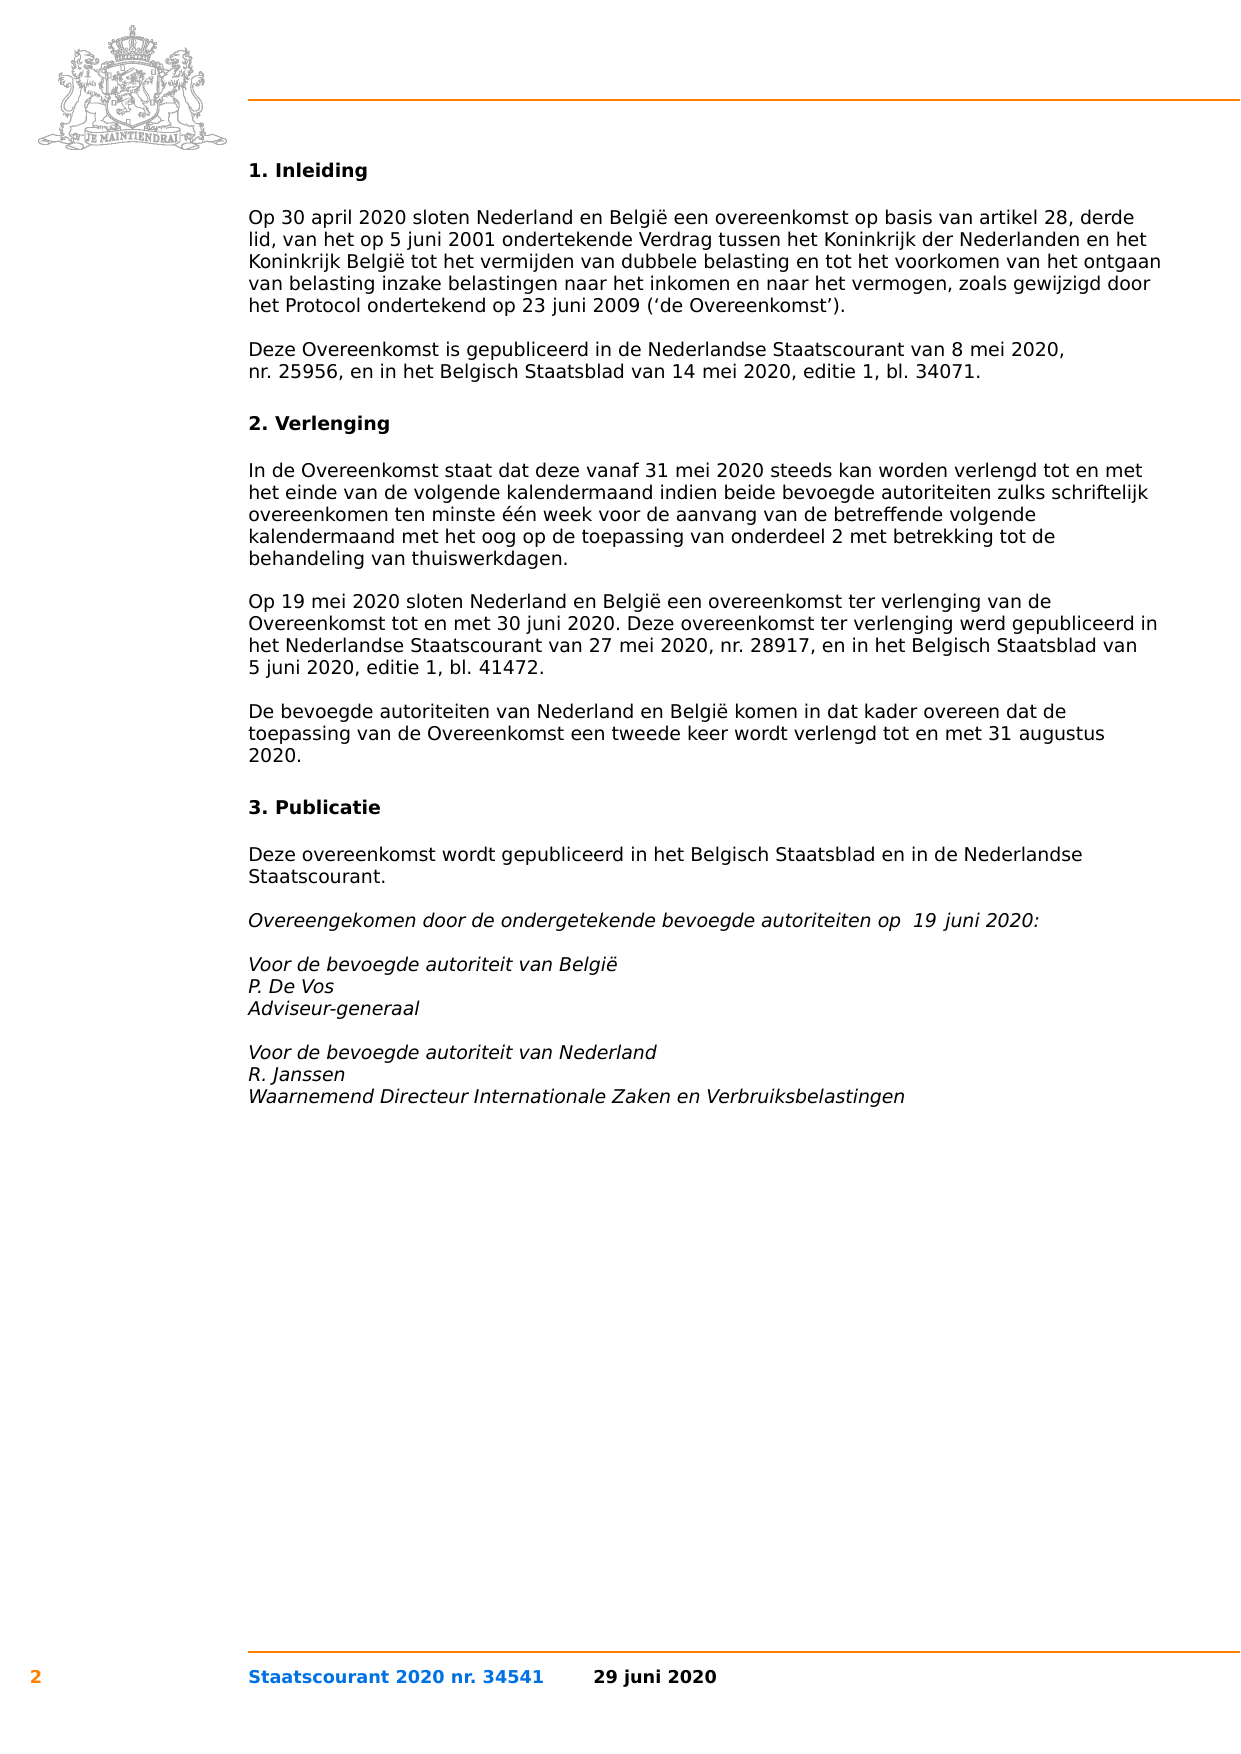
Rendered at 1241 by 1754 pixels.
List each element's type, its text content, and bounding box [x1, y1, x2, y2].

subtitle 2. Verlenging [248, 413, 1163, 434]
text Voor de bevoegde autoriteit van Nederland R. Janssen Waarnemend Directeur Internationale Zaken en Verbruiksbelastingen [248, 1042, 1163, 1107]
text Voor de bevoegde autoriteit van België P. De Vos Adviseur-generaal [248, 954, 1163, 1020]
text Op 30 april 2020 sloten Nederland en België een overeenkomst op basis van artikel 28, derde lid, van het op 5 juni 2001 ondertekende Verdrag tussen het Koninkrijk der Nederlanden en het Koninkrijk België tot het vermijden van dubbele belasting en tot het voorkomen van het ontgaan van belasting inzake belastingen naar het inkomen en naar het vermogen, zoals gewijzigd door het Protocol ondertekend op 23 juni 2009 (‘de Overeenkomst’). [248, 207, 1163, 317]
text In de Overeenkomst staat dat deze vanaf 31 mei 2020 steeds kan worden verlengd tot en met het einde van de volgende kalendermaand indien beide bevoegde autoriteiten zulks schriftelijk overeenkomen ten minste één week voor de aanvang van de betreffende volgende kalendermaand met het oog op de toepassing van onderdeel 2 met betrekking tot de behandeling van thuiswerkdagen. [248, 459, 1163, 569]
text Op 19 mei 2020 sloten Nederland en België een overeenkomst ter verlenging van de Overeenkomst tot en met 30 juni 2020. Deze overeenkomst ter verlenging werd gepubliceerd in het Nederlandse Staatscourant van 27 mei 2020, nr. 28917, en in het Belgisch Staatsblad van 5 juni 2020, editie 1, bl. 41472. [248, 591, 1163, 679]
text Deze overeenkomst wordt gepubliceerd in het Belgisch Staatsblad en in de Nederlandse Staatscourant. [248, 844, 1163, 888]
text Overeengekomen door de ondergetekende bevoegde autoriteiten op 19 juni 2020: [248, 910, 1163, 932]
subtitle 1. Inleiding [248, 160, 1163, 182]
text Deze Overeenkomst is gepubliceerd in de Nederlandse Staatscourant van 8 mei 2020, nr. 25956, en in het Belgisch Staatsblad van 14 mei 2020, editie 1, bl. 34071. [248, 339, 1163, 383]
subtitle 3. Publicatie [248, 797, 1163, 819]
text De bevoegde autoriteiten van Nederland en België komen in dat kader overeen dat de toepassing van de Overeenkomst een tweede keer wordt verlengd tot en met 31 augustus 2020. [248, 701, 1163, 767]
picture [38, 25, 227, 150]
